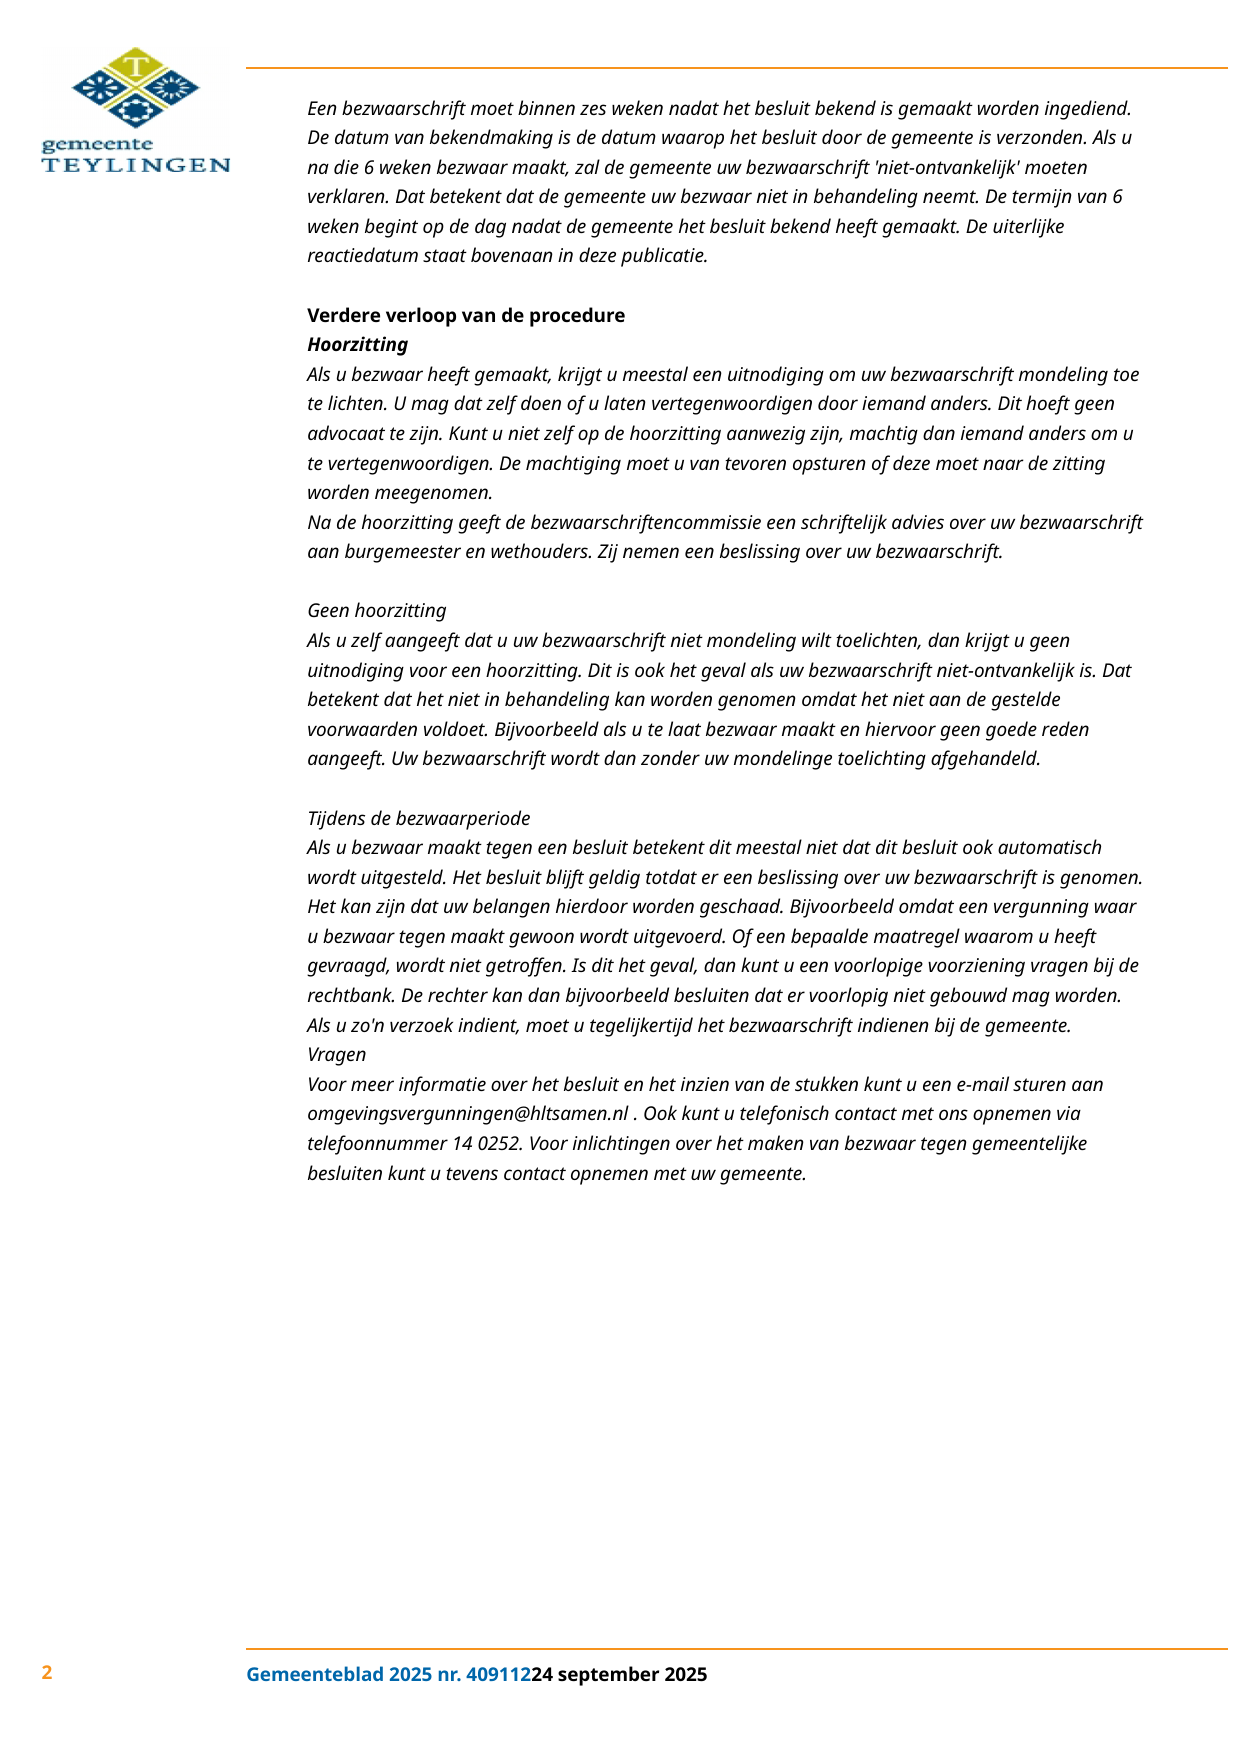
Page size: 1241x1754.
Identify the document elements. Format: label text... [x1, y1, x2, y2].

list Hoorzitting [248, 331, 1152, 357]
list Tijdens de bezwaarperiode [248, 805, 1152, 831]
picture [41, 47, 231, 172]
list Een bezwaarschrift moet binnen zes weken nadat het besluit bekend is gemaakt worden ingediend. De datum van bekendmaking is de datum waarop het besluit door de gemeente is verzonden. Als u na die 6 weken bezwaar maakt, zal de gemeente uw bezwaarschrift 'niet-ontvankelijk' moeten verklaren. Dat betekent dat de gemeente uw bezwaar niet in behandeling neemt. De termijn van 6 weken begint op de dag nadat de gemeente het besluit bekend heeft gemaakt. De uiterlijke reactiedatum staat bovenaan in deze publicatie. [248, 95, 1152, 268]
list Geen hoorzitting [248, 598, 1152, 623]
list Na de hoorzitting geeft de bezwaarschriftencommissie een schriftelijk advies over uw bezwaarschrift aan burgemeester en wethouders. Zij nemen een beslissing over uw bezwaarschrift. [248, 509, 1152, 564]
list Verdere verloop van de procedure [248, 302, 1152, 328]
list Als u bezwaar heeft gemaakt, krijgt u meestal een uitnodiging om uw bezwaarschrift mondeling toe te lichten. U mag dat zelf doen of u laten vertegenwoordigen door iemand anders. Dit hoeft geen advocaat te zijn. Kunt u niet zelf op de hoorzitting aanwezig zijn, machtig dan iemand anders om u te vertegenwoordigen. De machtiging moet u van tevoren opsturen of deze moet naar de zitting worden meegenomen. [248, 361, 1152, 505]
list Als u bezwaar maakt tegen een besluit betekent dit meestal niet dat dit besluit ook automatisch wordt uitgesteld. Het besluit blijft geldig totdat er een beslissing over uw bezwaarschrift is genomen. Het kan zijn dat uw belangen hierdoor worden geschaad. Bijvoorbeeld omdat een vergunning waar u bezwaar tegen maakt gewoon wordt uitgevoerd. Of een bepaalde maatregel waarom u heeft gevraagd, wordt niet getroffen. Is dit het geval, dan kunt u een voorlopige voorziening vragen bij de rechtbank. De rechter kan dan bijvoorbeeld besluiten dat er voorlopig niet gebouwd mag worden. Als u zo'n verzoek indient, moet u tegelijkertijd het bezwaarschrift indienen bij de gemeente. [248, 834, 1152, 1038]
list Vragen [248, 1041, 1152, 1067]
list Voor meer informatie over het besluit en het inzien van de stukken kunt u een e-mail sturen aan omgevingsvergunningen@hltsamen.nl . Ook kunt u telefonisch contact met ons opnemen via telefoonnummer 14 0252. Voor inlichtingen over het maken van bezwaar tegen gemeentelijke besluiten kunt u tevens contact opnemen met uw gemeente. [248, 1071, 1152, 1186]
list Als u zelf aangeeft dat u uw bezwaarschrift niet mondeling wilt toelichten, dan krijgt u geen uitnodiging voor een hoorzitting. Dit is ook het geval als uw bezwaarschrift niet-ontvankelijk is. Dat betekent dat het niet in behandeling kan worden genomen omdat het niet aan de gestelde voorwaarden voldoet. Bijvoorbeeld als u te laat bezwaar maakt en hiervoor geen goede reden aangeeft. Uw bezwaarschrift wordt dan zonder uw mondelinge toelichting afgehandeld. [248, 627, 1152, 771]
